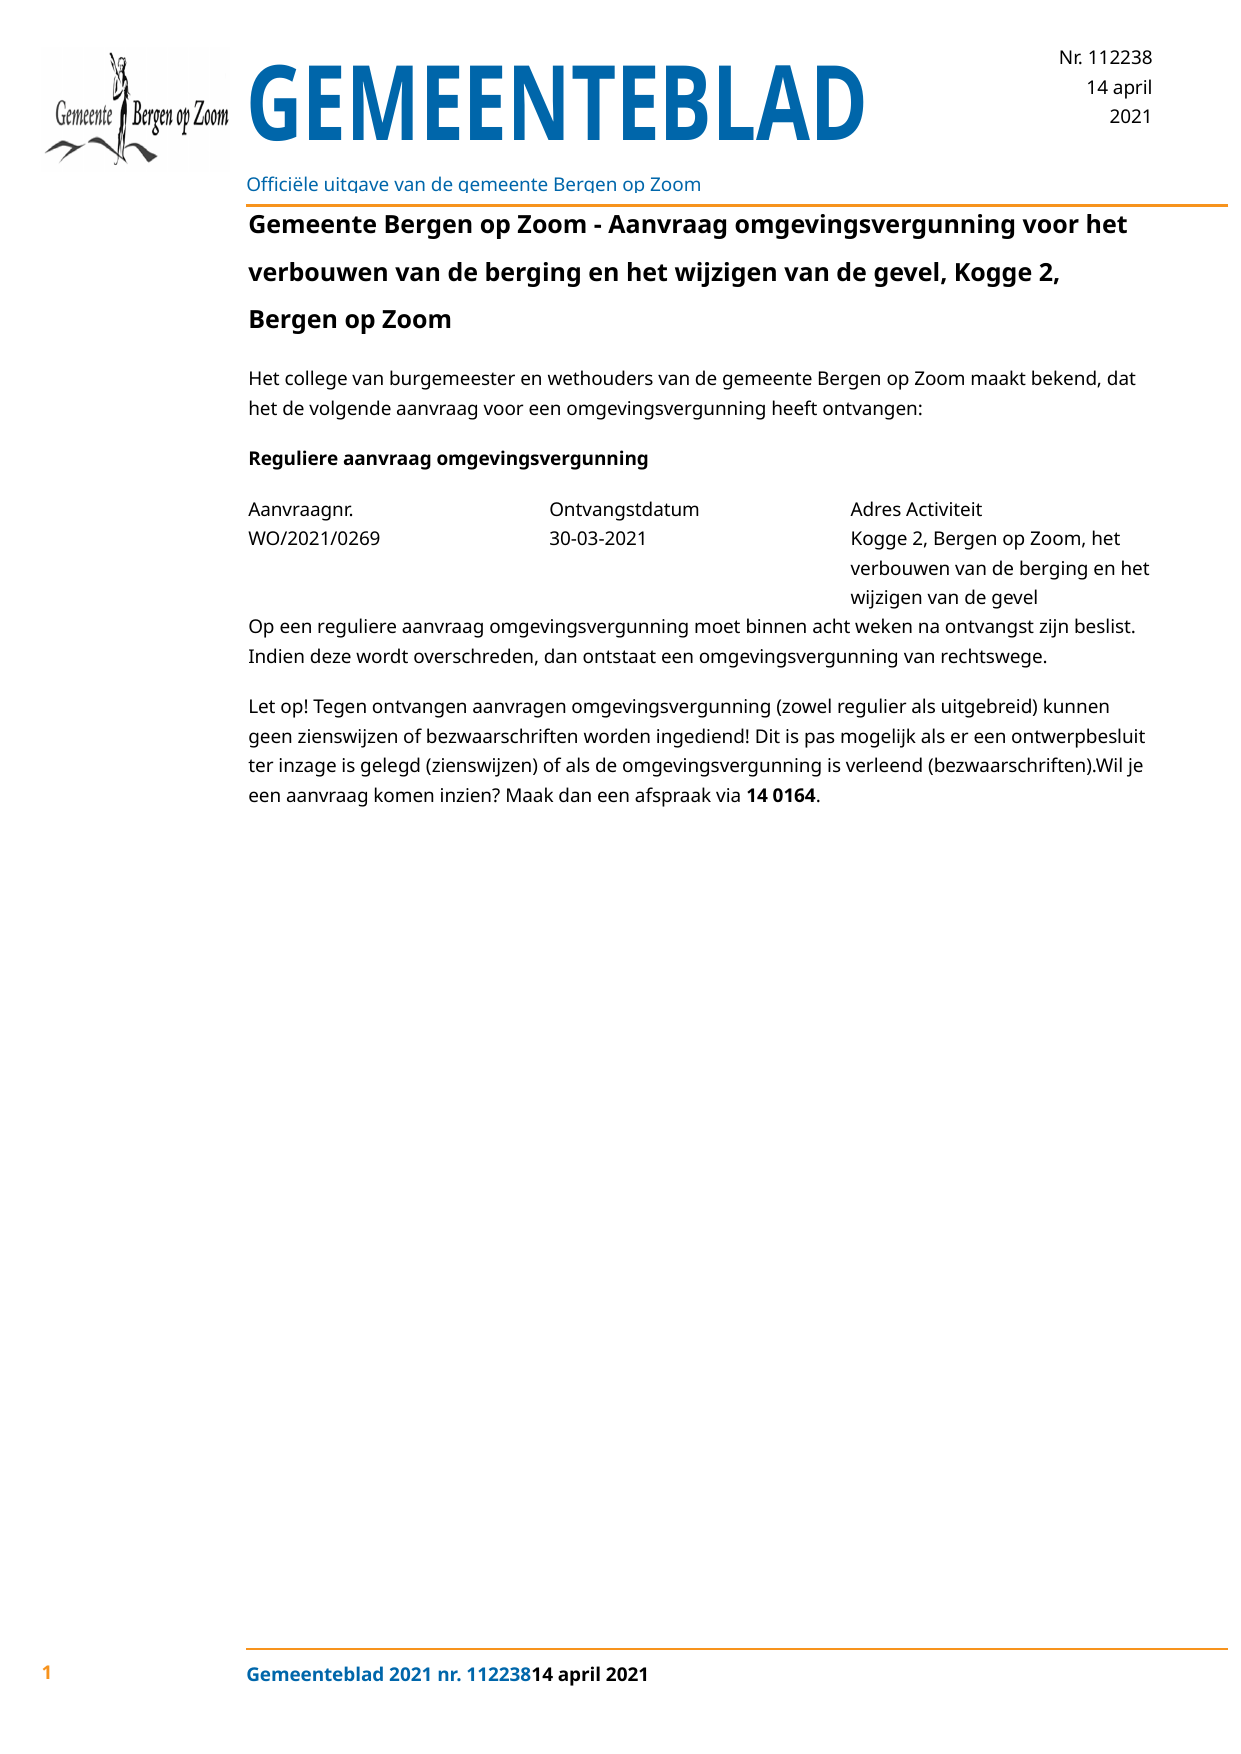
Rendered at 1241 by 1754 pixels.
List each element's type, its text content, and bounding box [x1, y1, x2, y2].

text Op een reguliere aanvraag omgevingsvergunning moet binnen acht weken na ontvangst zijn beslist. Indien deze wordt overschreden, dan ontstaat een omgevingsvergunning van rechtswege. [248, 613, 1152, 668]
picture [41, 47, 231, 172]
table_header Ontvangstdatum [549, 496, 850, 522]
table_header Adres Activiteit [850, 496, 1152, 522]
table_header 30-03-2021 [549, 525, 850, 610]
text Reguliere aanvraag omgevingsvergunning [248, 446, 1152, 471]
table_header WO/2021/0269 [248, 525, 549, 610]
table_header Kogge 2, Bergen op Zoom, het verbouwen van de berging en het wijzigen van de gevel [850, 525, 1152, 610]
text Let op! Tegen ontvangen aanvragen omgevingsvergunning (zowel regulier als uitgebreid) kunnen geen zienswijzen of bezwaarschriften worden ingediend! Dit is pas mogelijk als er een ontwerpbesluit ter inzage is gelegd (zienswijzen) of als de omgevingsvergunning is verleend (bezwaarschriften).Wil je een aanvraag komen inzien? Maak dan een afspraak via 14 0164. [248, 693, 1152, 808]
text Gemeente Bergen op Zoom - Aanvraag omgevingsvergunning voor het verbouwen van de berging en het wijzigen van de gevel, Kogge 2, Bergen op Zoom [248, 207, 1152, 336]
text Het college van burgemeester en wethouders van de gemeente Bergen op Zoom maakt bekend, dat het de volgende aanvraag voor een omgevingsvergunning heeft ontvangen: [248, 366, 1152, 421]
table_header Aanvraagnr. [248, 496, 549, 522]
